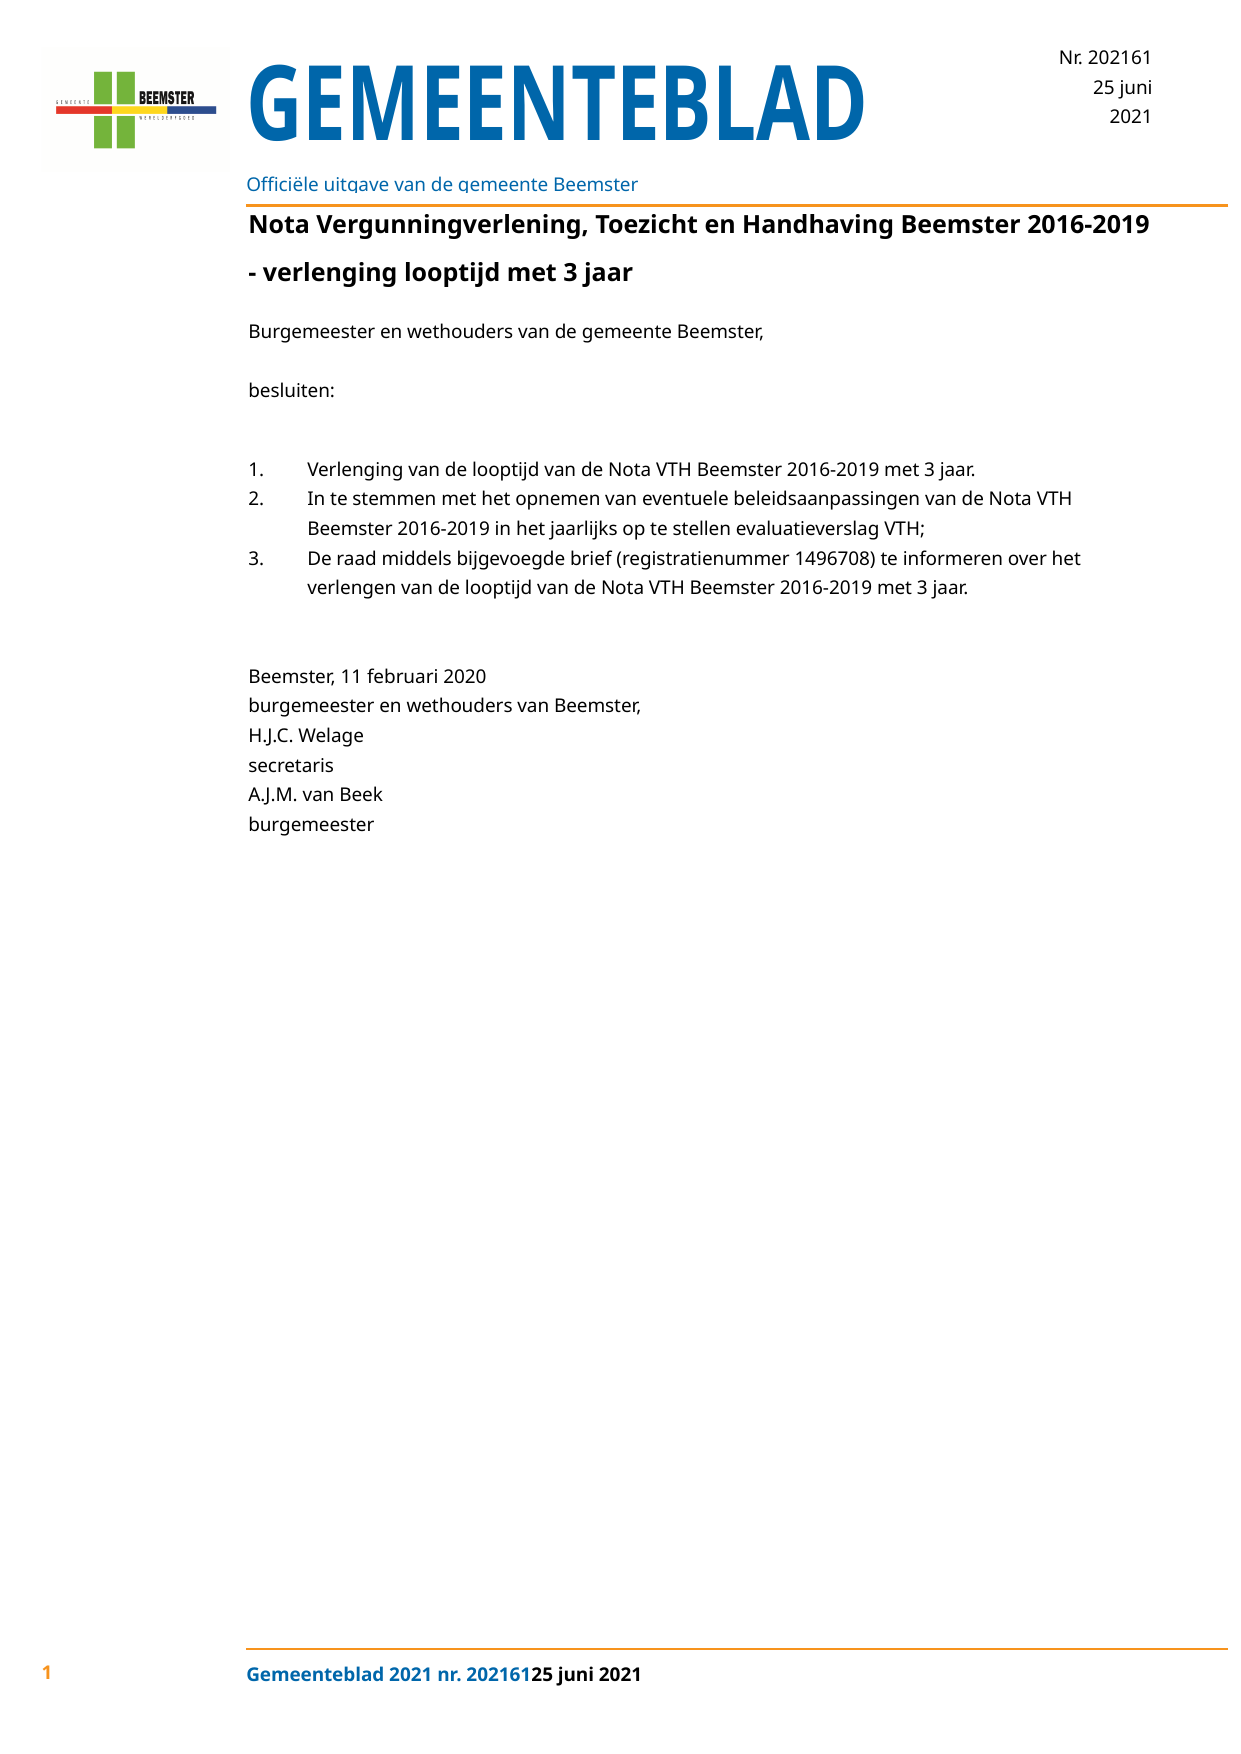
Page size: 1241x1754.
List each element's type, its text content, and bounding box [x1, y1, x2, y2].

picture [41, 47, 231, 172]
text Nota Vergunningverlening, Toezicht en Handhaving Beemster 2016-2019 - verlenging looptijd met 3 jaar [248, 207, 1152, 288]
text burgemeester en wethouders van Beemster, [248, 693, 1152, 718]
list In te stemmen met het opnemen van eventuele beleidsaanpassingen van de Nota VTH Beemster 2016-2019 in het jaarlijks op te stellen evaluatieverslag VTH; [248, 486, 1152, 541]
text burgemeester [248, 811, 1152, 837]
list Verlenging van de looptijd van de Nota VTH Beemster 2016-2019 met 3 jaar. [248, 456, 1152, 482]
text H.J.C. Welage [248, 722, 1152, 748]
text secretaris [248, 752, 1152, 777]
list De raad middels bijgevoegde brief (registratienummer 1496708) te informeren over het verlengen van de looptijd van de Nota VTH Beemster 2016-2019 met 3 jaar. [248, 545, 1152, 600]
text Beemster, 11 februari 2020 [248, 663, 1152, 689]
text A.J.M. van Beek [248, 781, 1152, 807]
text besluiten: [248, 377, 1152, 403]
text Burgemeester en wethouders van de gemeente Beemster, [248, 318, 1152, 344]
